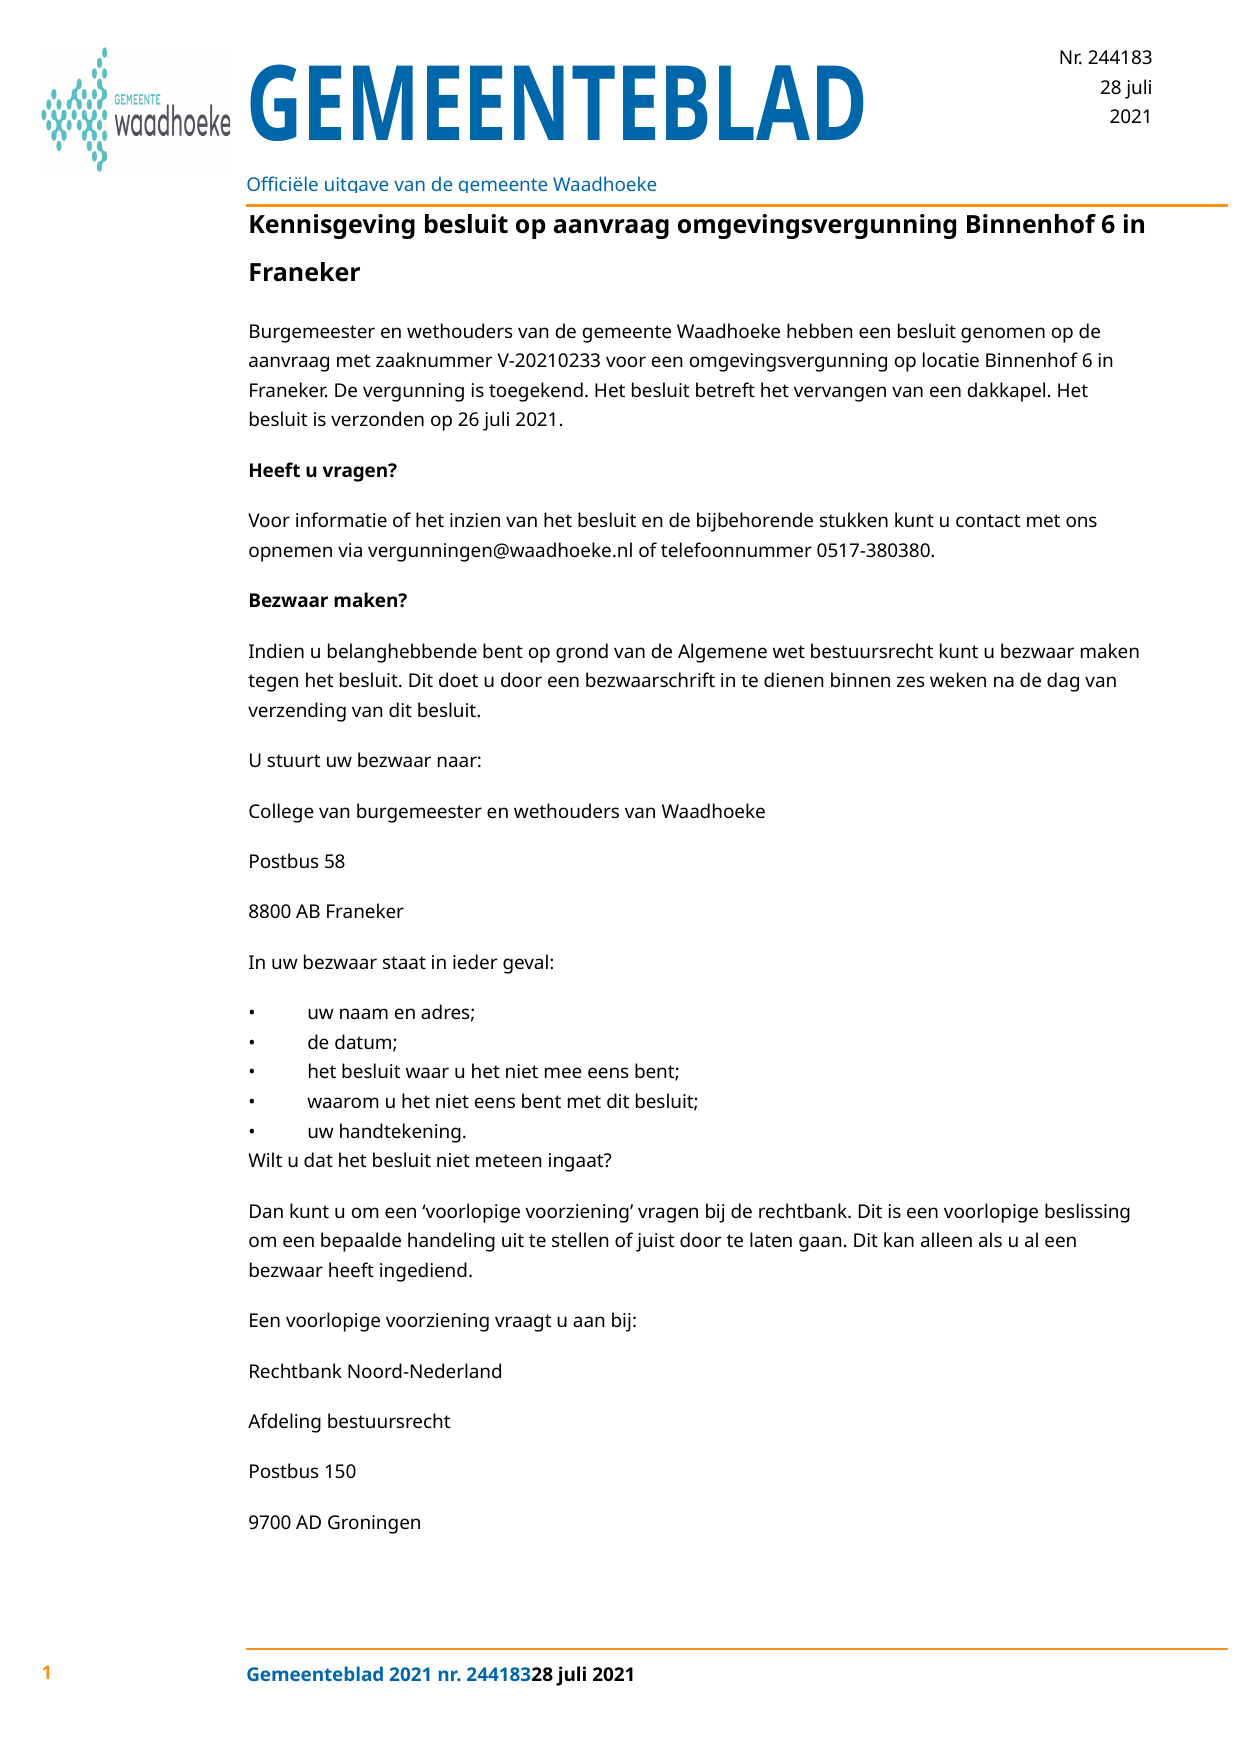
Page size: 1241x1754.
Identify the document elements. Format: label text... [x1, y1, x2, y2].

text U stuurt uw bezwaar naar: [248, 747, 1152, 773]
text Indien u belanghebbende bent op grond van de Algemene wet bestuursrecht kunt u bezwaar maken tegen het besluit. Dit doet u door een bezwaarschrift in te dienen binnen zes weken na de dag van verzending van dit besluit. [248, 638, 1152, 723]
text Burgemeester en wethouders van de gemeente Waadhoeke hebben een besluit genomen op de aanvraag met zaaknummer V-20210233 voor een omgevingsvergunning op locatie Binnenhof 6 in Franeker. De vergunning is toegekend. Het besluit betreft het vervangen van een dakkapel. Het besluit is verzonden op 26 juli 2021. [248, 318, 1152, 432]
text Heeft u vragen? [248, 457, 1152, 483]
list waarom u het niet eens bent met dit besluit; [248, 1088, 1152, 1114]
text Kennisgeving besluit op aanvraag omgevingsvergunning Binnenhof 6 in Franeker [248, 207, 1152, 288]
text Postbus 58 [248, 848, 1152, 874]
text Voor informatie of het inzien van het besluit en de bijbehorende stukken kunt u contact met ons opnemen via vergunningen@waadhoeke.nl of telefoonnummer 0517-380380. [248, 507, 1152, 563]
text Bezwaar maken? [248, 587, 1152, 613]
text Dan kunt u om een ‘voorlopige voorziening’ vragen bij de rechtbank. Dit is een voorlopige beslissing om een bepaalde handeling uit te stellen of juist door te laten gaan. Dit kan alleen als u al een bezwaar heeft ingediend. [248, 1198, 1152, 1283]
text Postbus 150 [248, 1459, 1152, 1484]
text 8800 AB Franeker [248, 899, 1152, 924]
text Afdeling bestuursrecht [248, 1408, 1152, 1434]
text In uw bezwaar staat in ieder geval: [248, 949, 1152, 975]
text Wilt u dat het besluit niet meteen ingaat? [248, 1147, 1152, 1173]
list uw handtekening. [248, 1118, 1152, 1144]
text Een voorlopige voorziening vraagt u aan bij: [248, 1307, 1152, 1333]
list uw naam en adres; [248, 999, 1152, 1025]
picture [41, 47, 231, 172]
text 9700 AD Groningen [248, 1509, 1152, 1535]
list het besluit waar u het niet mee eens bent; [248, 1059, 1152, 1084]
text College van burgemeester en wethouders van Waadhoeke [248, 798, 1152, 824]
list de datum; [248, 1029, 1152, 1055]
text Rechtbank Noord-Nederland [248, 1358, 1152, 1384]
